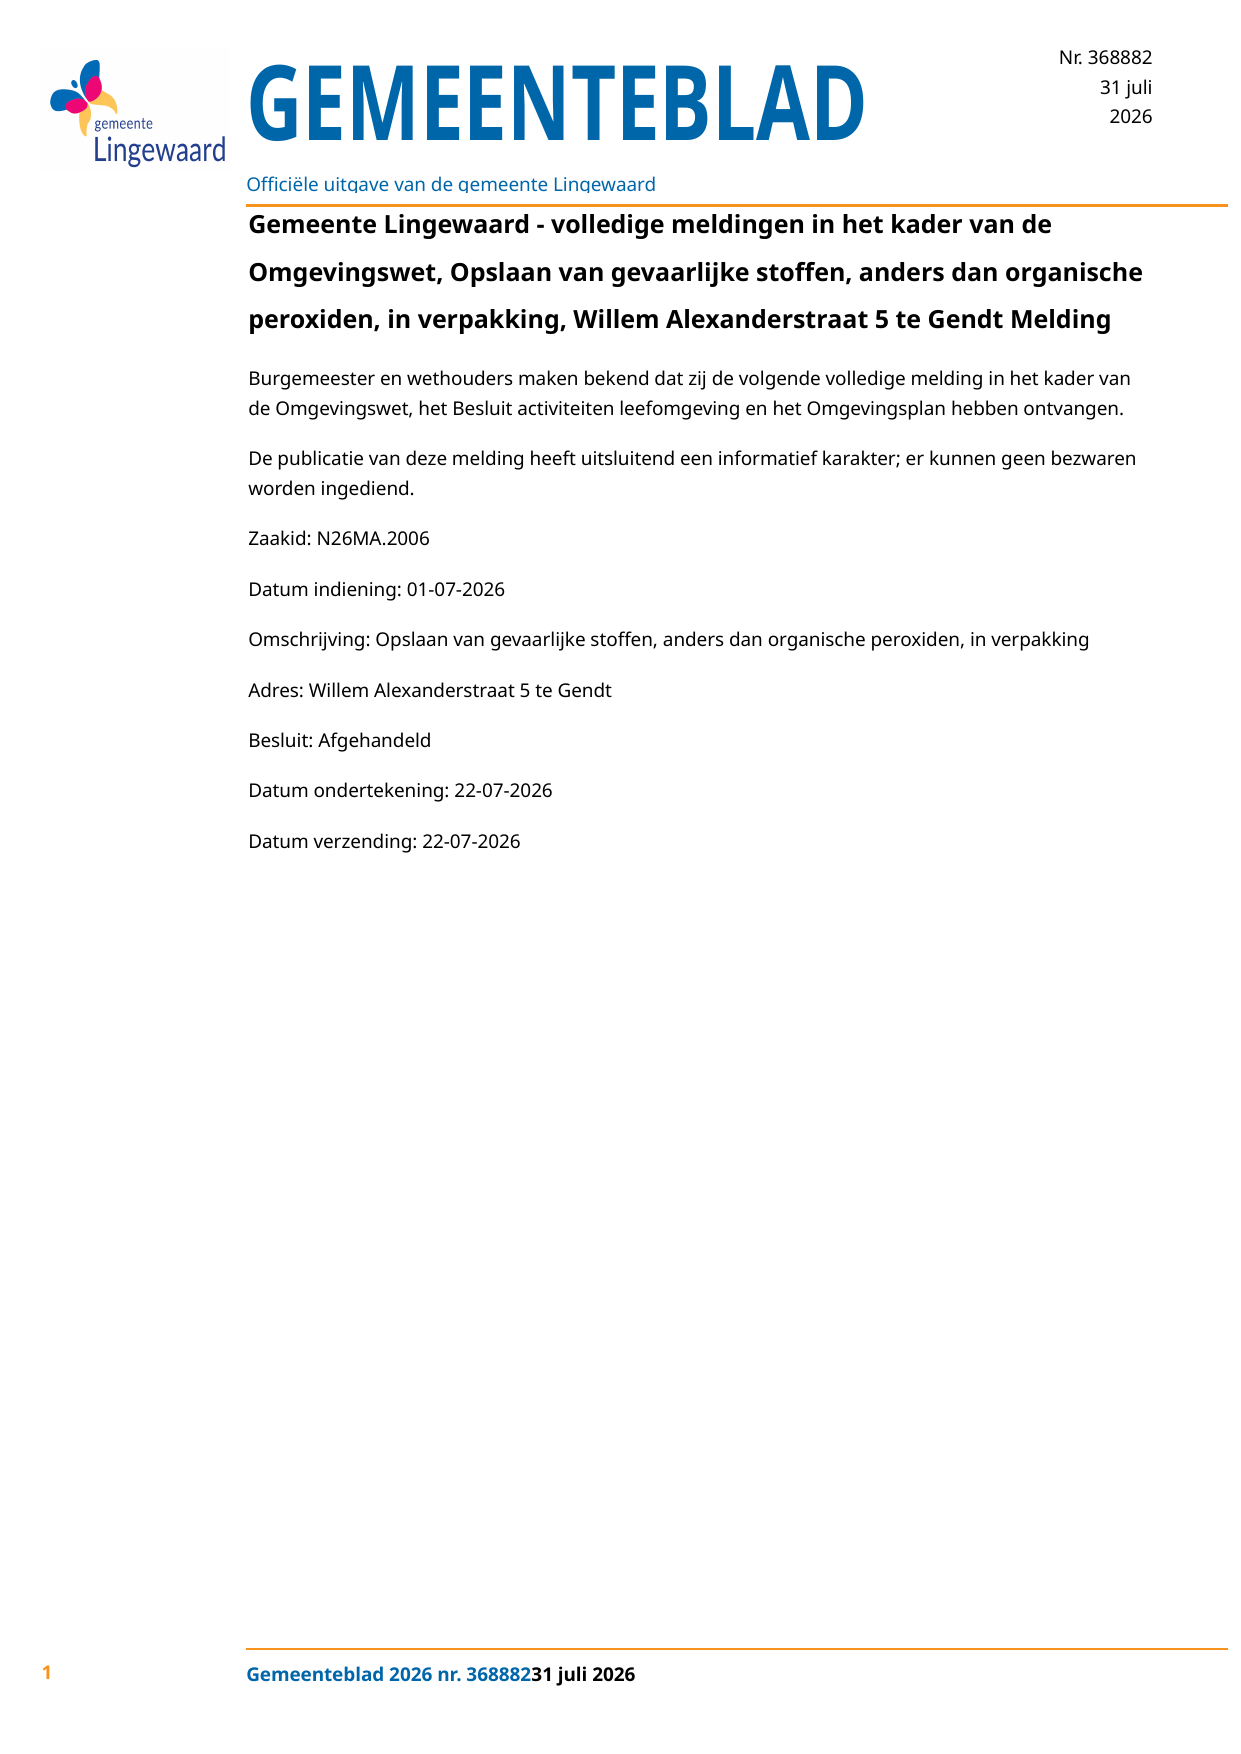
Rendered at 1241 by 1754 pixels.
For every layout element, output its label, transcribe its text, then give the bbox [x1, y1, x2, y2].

text Datum verzending: 22-07-2026 [248, 828, 1152, 854]
text Omschrijving: Opslaan van gevaarlijke stoffen, anders dan organische peroxiden, in verpakking [248, 626, 1152, 652]
text Burgemeester en wethouders maken bekend dat zij de volgende volledige melding in het kader van de Omgevingswet, het Besluit activiteiten leefomgeving en het Omgevingsplan hebben ontvangen. [248, 366, 1152, 421]
text Datum indiening: 01-07-2026 [248, 576, 1152, 602]
picture [41, 47, 231, 172]
text Adres: Willem Alexanderstraat 5 te Gendt [248, 677, 1152, 702]
text De publicatie van deze melding heeft uitsluitend een informatief karakter; er kunnen geen bezwaren worden ingediend. [248, 446, 1152, 501]
text Zaakid: N26MA.2006 [248, 526, 1152, 551]
text Gemeente Lingewaard - volledige meldingen in het kader van de Omgevingswet, Opslaan van gevaarlijke stoffen, anders dan organische peroxiden, in verpakking, Willem Alexanderstraat 5 te Gendt Melding [248, 207, 1152, 336]
text Besluit: Afgehandeld [248, 727, 1152, 753]
text Datum ondertekening: 22-07-2026 [248, 778, 1152, 803]
